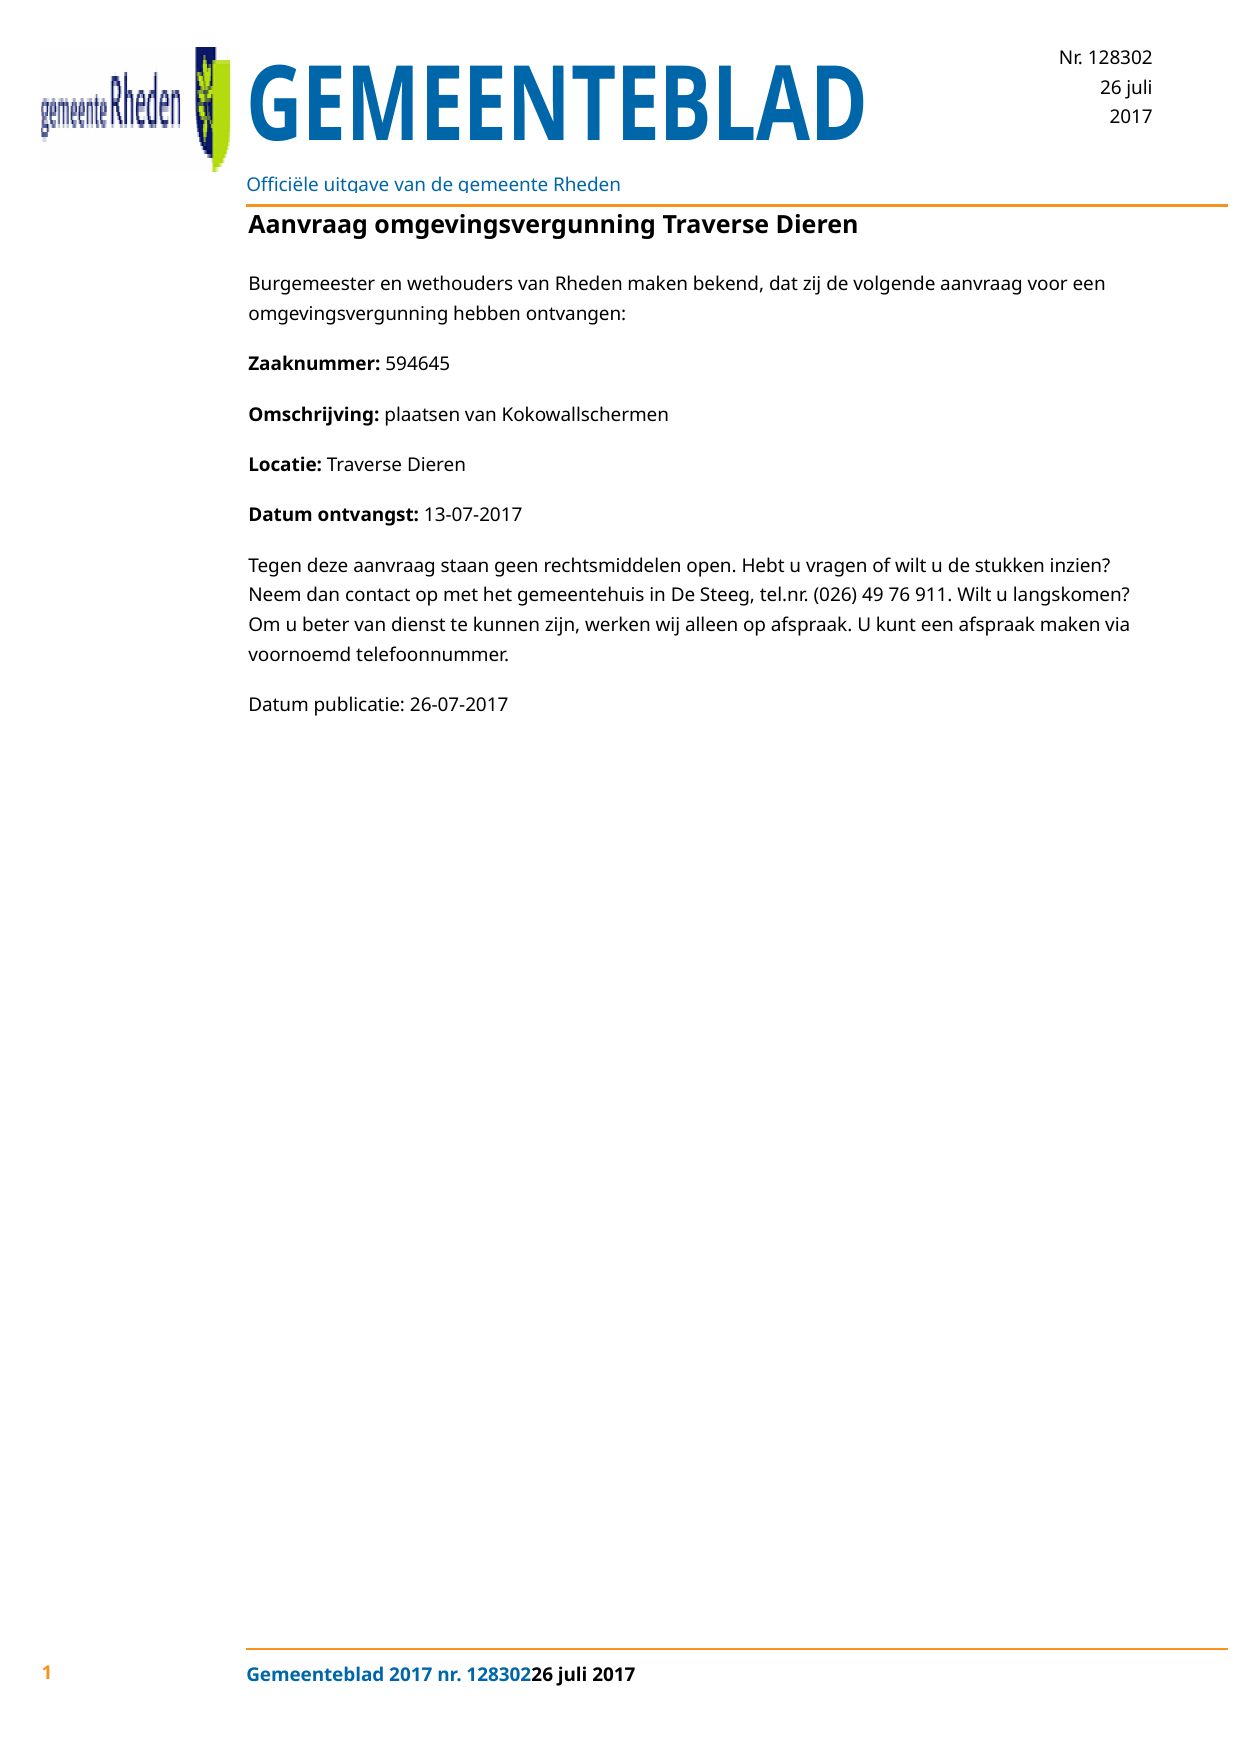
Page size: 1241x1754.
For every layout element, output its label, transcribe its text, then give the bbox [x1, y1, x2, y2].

picture [41, 47, 231, 172]
text Zaaknummer: 594645 [248, 350, 1152, 376]
text Aanvraag omgevingsvergunning Traverse Dieren [248, 207, 1152, 241]
text Datum publicatie: 26-07-2017 [248, 691, 1152, 717]
text Datum ontvangst: 13-07-2017 [248, 502, 1152, 527]
text Locatie: Traverse Dieren [248, 451, 1152, 477]
text Burgemeester en wethouders van Rheden maken bekend, dat zij de volgende aanvraag voor een omgevingsvergunning hebben ontvangen: [248, 270, 1152, 326]
text Omschrijving: plaatsen van Kokowallschermen [248, 401, 1152, 426]
text Tegen deze aanvraag staan geen rechtsmiddelen open. Hebt u vragen of wilt u de stukken inzien? Neem dan contact op met het gemeentehuis in De Steeg, tel.nr. (026) 49 76 911. Wilt u langskomen? Om u beter van dienst te kunnen zijn, werken wij alleen op afspraak. U kunt een afspraak maken via voornoemd telefoonnummer. [248, 552, 1152, 666]
